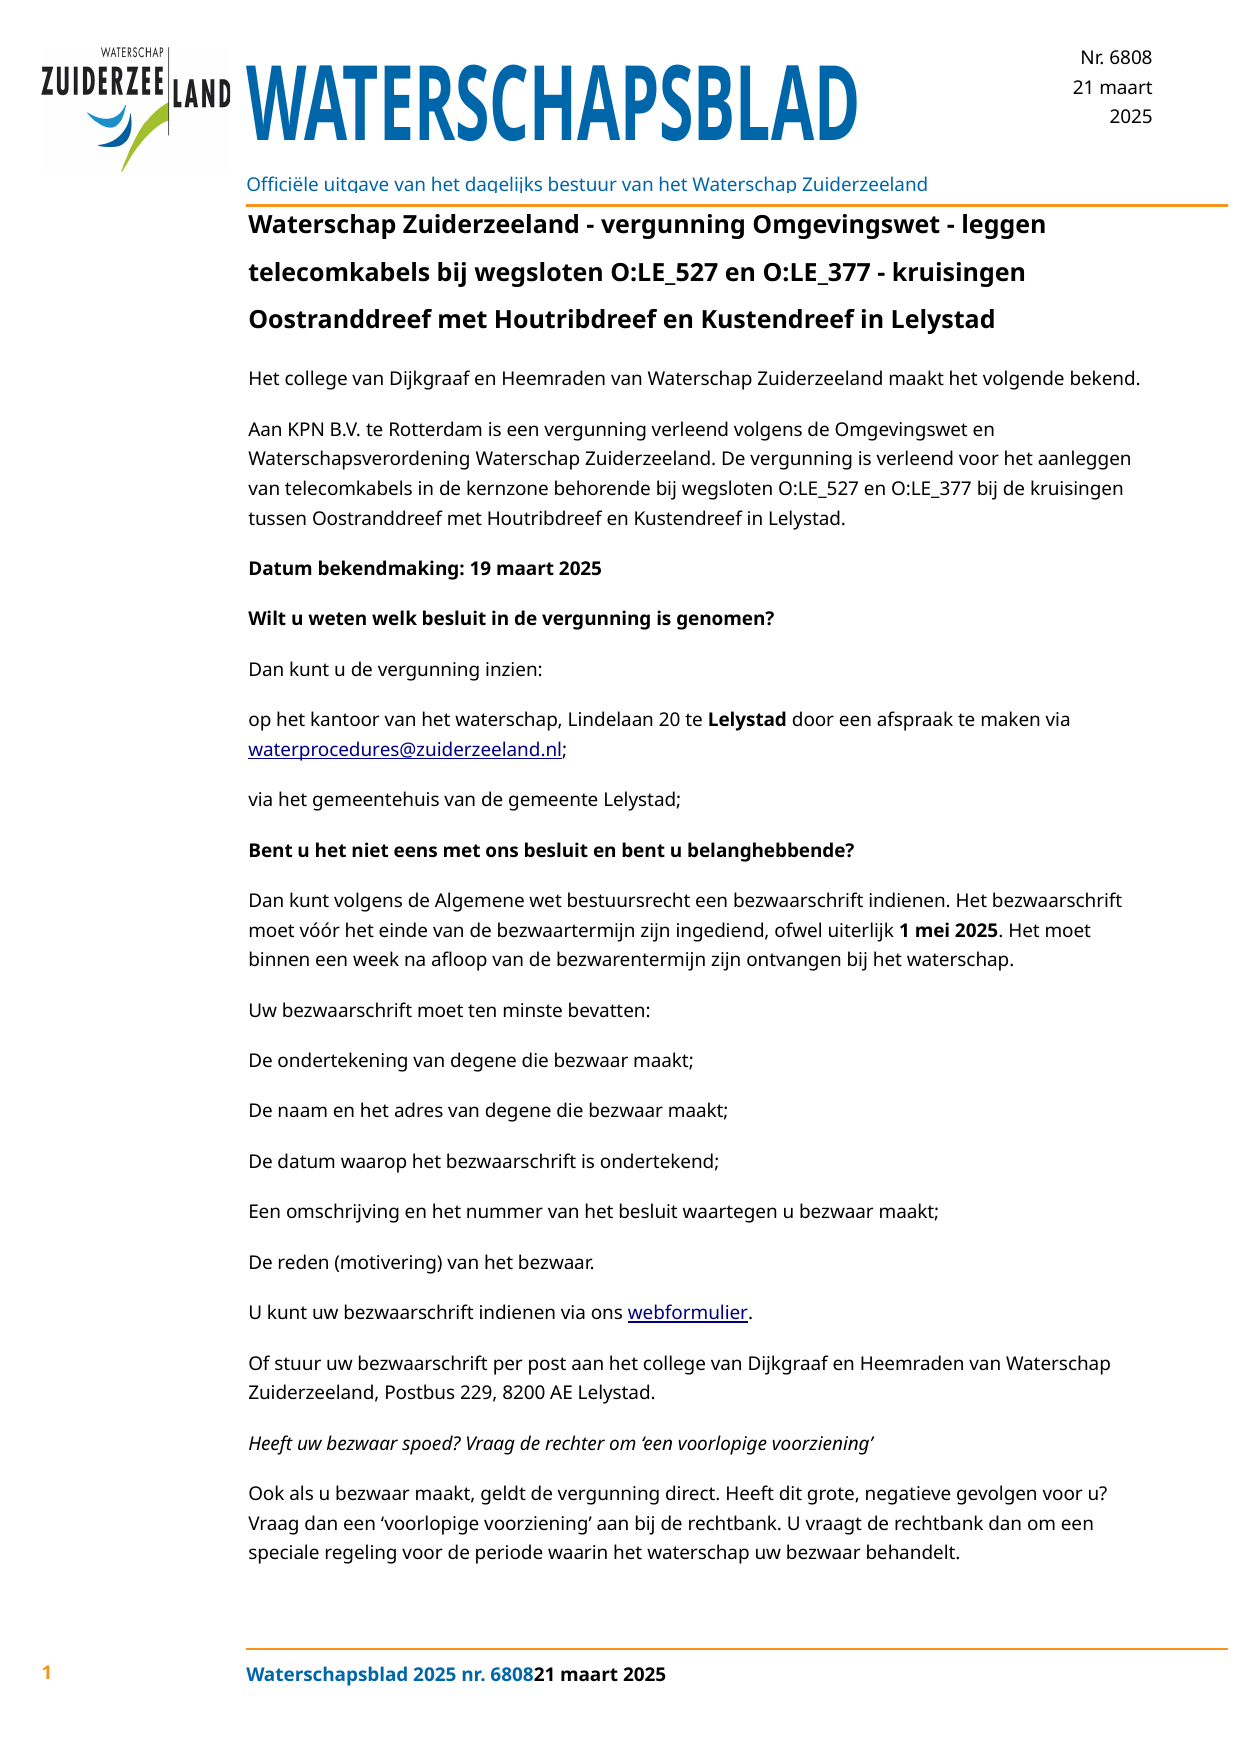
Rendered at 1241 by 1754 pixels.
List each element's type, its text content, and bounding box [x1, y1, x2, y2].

text U kunt uw bezwaarschrift indienen via ons webformulier. [248, 1299, 1152, 1325]
text Datum bekendmaking: 19 maart 2025 [248, 555, 1152, 581]
text De datum waarop het bezwaarschrift is ondertekend; [248, 1148, 1152, 1174]
text Uw bezwaarschrift moet ten minste bevatten: [248, 997, 1152, 1022]
text Of stuur uw bezwaarschrift per post aan het college van Dijkgraaf en Heemraden van Waterschap Zuiderzeeland, Postbus 229, 8200 AE Lelystad. [248, 1350, 1152, 1405]
text via het gemeentehuis van de gemeente Lelystad; [248, 786, 1152, 812]
text Bent u het niet eens met ons besluit en bent u belanghebbende? [248, 837, 1152, 862]
text Waterschap Zuiderzeeland - vergunning Omgevingswet - leggen telecomkabels bij wegsloten O:LE_527 en O:LE_377 - kruisingen Oostranddreef met Houtribdreef en Kustendreef in Lelystad [248, 207, 1152, 336]
text De reden (motivering) van het bezwaar. [248, 1249, 1152, 1274]
text De naam en het adres van degene die bezwaar maakt; [248, 1098, 1152, 1123]
text Een omschrijving en het nummer van het besluit waartegen u bezwaar maakt; [248, 1198, 1152, 1224]
text Aan KPN B.V. te Rotterdam is een vergunning verleend volgens de Omgevingswet en Waterschapsverordening Waterschap Zuiderzeeland. De vergunning is verleend voor het aanleggen van telecomkabels in de kernzone behorende bij wegsloten O:LE_527 en O:LE_377 bij de kruisingen tussen Oostranddreef met Houtribdreef en Kustendreef in Lelystad. [248, 416, 1152, 530]
text Ook als u bezwaar maakt, geldt de vergunning direct. Heeft dit grote, negatieve gevolgen voor u? Vraag dan een ‘voorlopige voorziening’ aan bij de rechtbank. U vraagt de rechtbank dan om een speciale regeling voor de periode waarin het waterschap uw bezwaar behandelt. [248, 1480, 1152, 1565]
text De ondertekening van degene die bezwaar maakt; [248, 1047, 1152, 1073]
text Heeft uw bezwaar spoed? Vraag de rechter om ‘een voorlopige voorziening’ [248, 1430, 1152, 1455]
text op het kantoor van het waterschap, Lindelaan 20 te Lelystad door een afspraak te maken via waterprocedures@zuiderzeeland.nl; [248, 706, 1152, 762]
text Wilt u weten welk besluit in de vergunning is genomen? [248, 606, 1152, 631]
text Dan kunt volgens de Algemene wet bestuursrecht een bezwaarschrift indienen. Het bezwaarschrift moet vóór het einde van de bezwaartermijn zijn ingediend, ofwel uiterlijk 1 mei 2025. Het moet binnen een week na afloop van de bezwarentermijn zijn ontvangen bij het waterschap. [248, 887, 1152, 972]
text Het college van Dijkgraaf en Heemraden van Waterschap Zuiderzeeland maakt het volgende bekend. [248, 366, 1152, 391]
picture [41, 47, 231, 172]
text Dan kunt u de vergunning inzien: [248, 656, 1152, 682]
